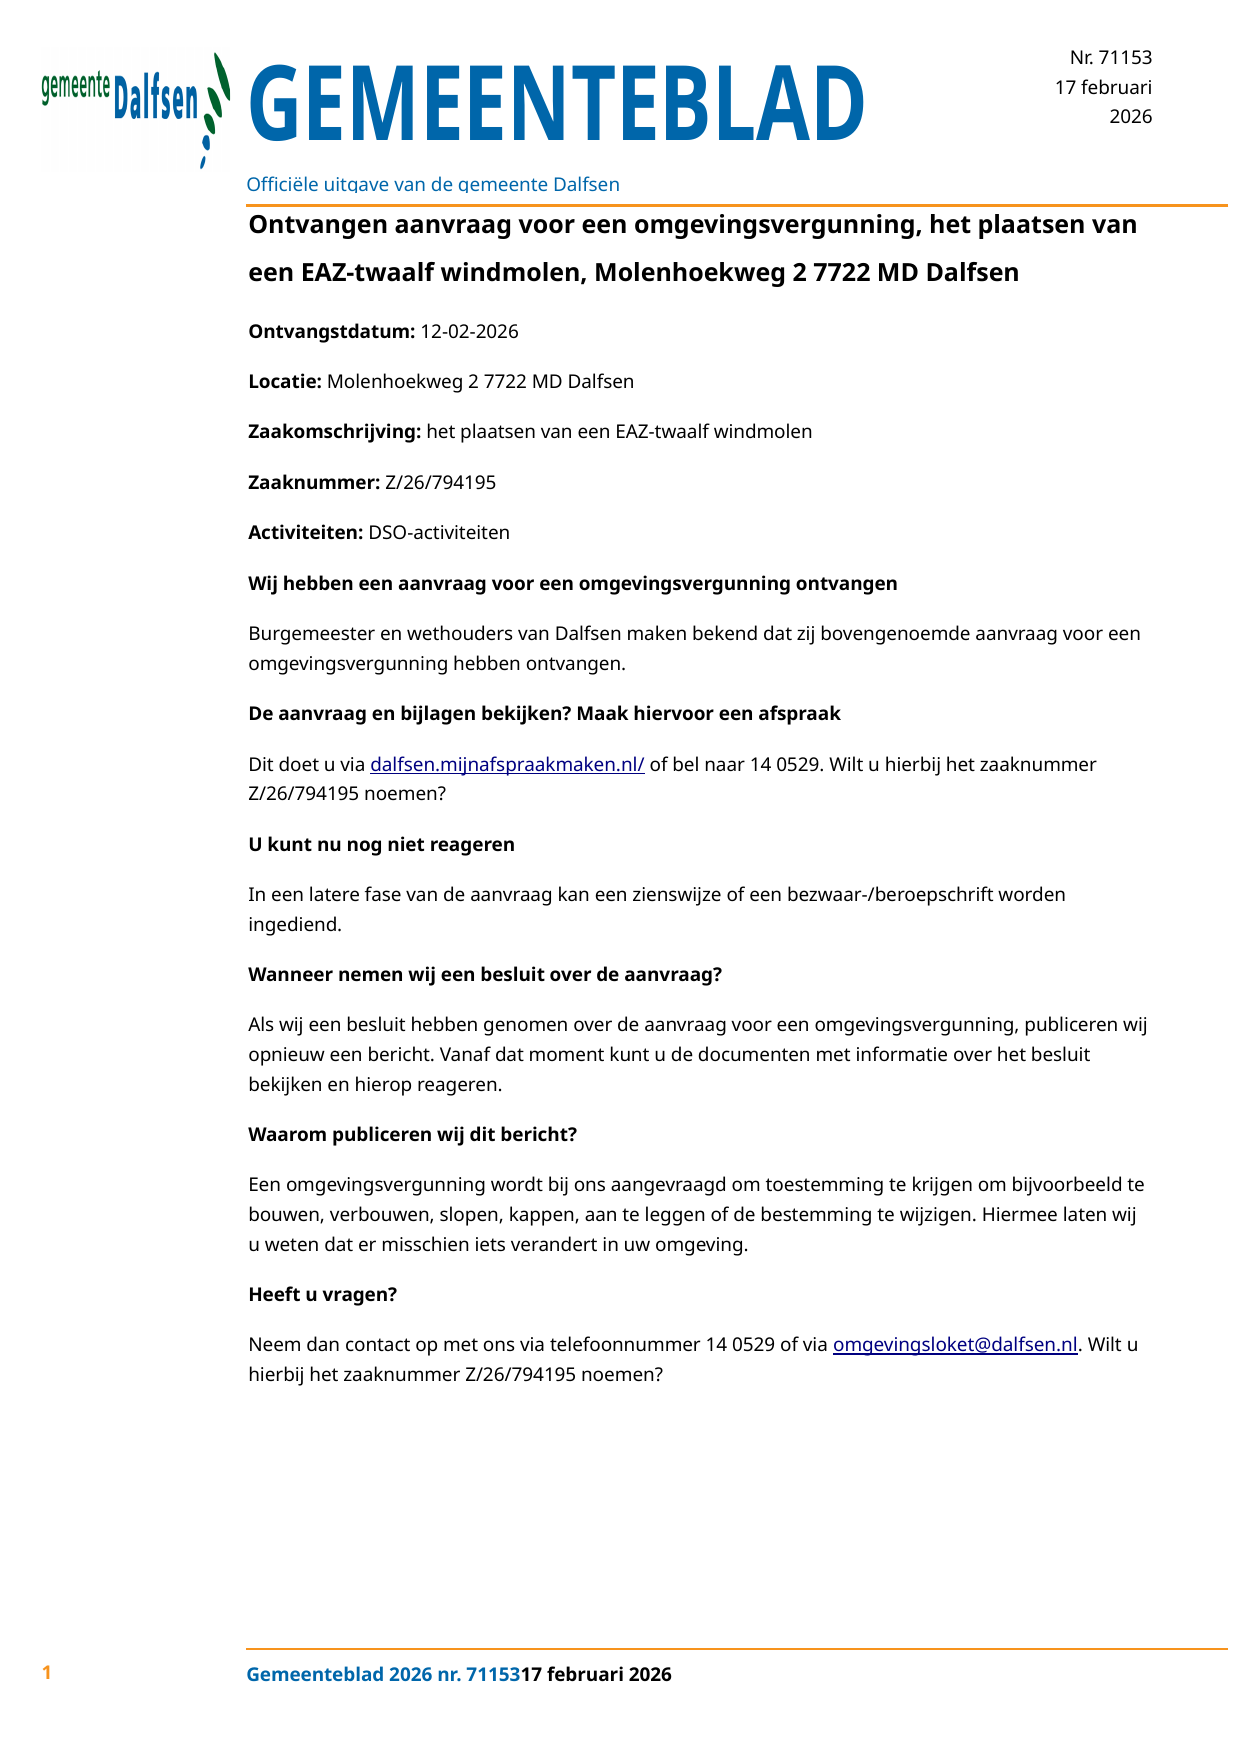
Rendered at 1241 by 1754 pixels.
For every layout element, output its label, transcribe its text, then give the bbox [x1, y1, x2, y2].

picture [41, 47, 231, 172]
text Locatie: Molenhoekweg 2 7722 MD Dalfsen [248, 368, 1152, 394]
text Ontvangstdatum: 12-02-2026 [248, 318, 1152, 344]
text Ontvangen aanvraag voor een omgevingsvergunning, het plaatsen van een EAZ-twaalf windmolen, Molenhoekweg 2 7722 MD Dalfsen [248, 207, 1152, 288]
text Burgemeester en wethouders van Dalfsen maken bekend dat zij bovengenoemde aanvraag voor een omgevingsvergunning hebben ontvangen. [248, 620, 1152, 676]
text Activiteiten: DSO-activiteiten [248, 519, 1152, 545]
text Als wij een besluit hebben genomen over de aanvraag voor een omgevingsvergunning, publiceren wij opnieuw een bericht. Vanaf dat moment kunt u de documenten met informatie over het besluit bekijken en hierop reageren. [248, 1012, 1152, 1097]
text Zaakomschrijving: het plaatsen van een EAZ-twaalf windmolen [248, 419, 1152, 444]
text Wij hebben een aanvraag voor een omgevingsvergunning ontvangen [248, 570, 1152, 596]
text In een latere fase van de aanvraag kan een zienswijze of een bezwaar-/beroepschrift worden ingediend. [248, 881, 1152, 937]
text U kunt nu nog niet reageren [248, 831, 1152, 857]
text Waarom publiceren wij dit bericht? [248, 1121, 1152, 1147]
text Wanneer nemen wij een besluit over de aanvraag? [248, 961, 1152, 987]
text De aanvraag en bijlagen bekijken? Maak hiervoor een afspraak [248, 700, 1152, 726]
text Heeft u vragen? [248, 1281, 1152, 1307]
text Zaaknummer: Z/26/794195 [248, 469, 1152, 495]
text Neem dan contact op met ons via telefoonnummer 14 0529 of via omgevingsloket@dalfsen.nl. Wilt u hierbij het zaaknummer Z/26/794195 noemen? [248, 1332, 1152, 1387]
text Dit doet u via dalfsen.mijnafspraakmaken.nl/ of bel naar 14 0529. Wilt u hierbij het zaaknummer Z/26/794195 noemen? [248, 751, 1152, 806]
text Een omgevingsvergunning wordt bij ons aangevraagd om toestemming te krijgen om bijvoorbeeld te bouwen, verbouwen, slopen, kappen, aan te leggen of de bestemming te wijzigen. Hiermee laten wij u weten dat er misschien iets verandert in uw omgeving. [248, 1172, 1152, 1257]
